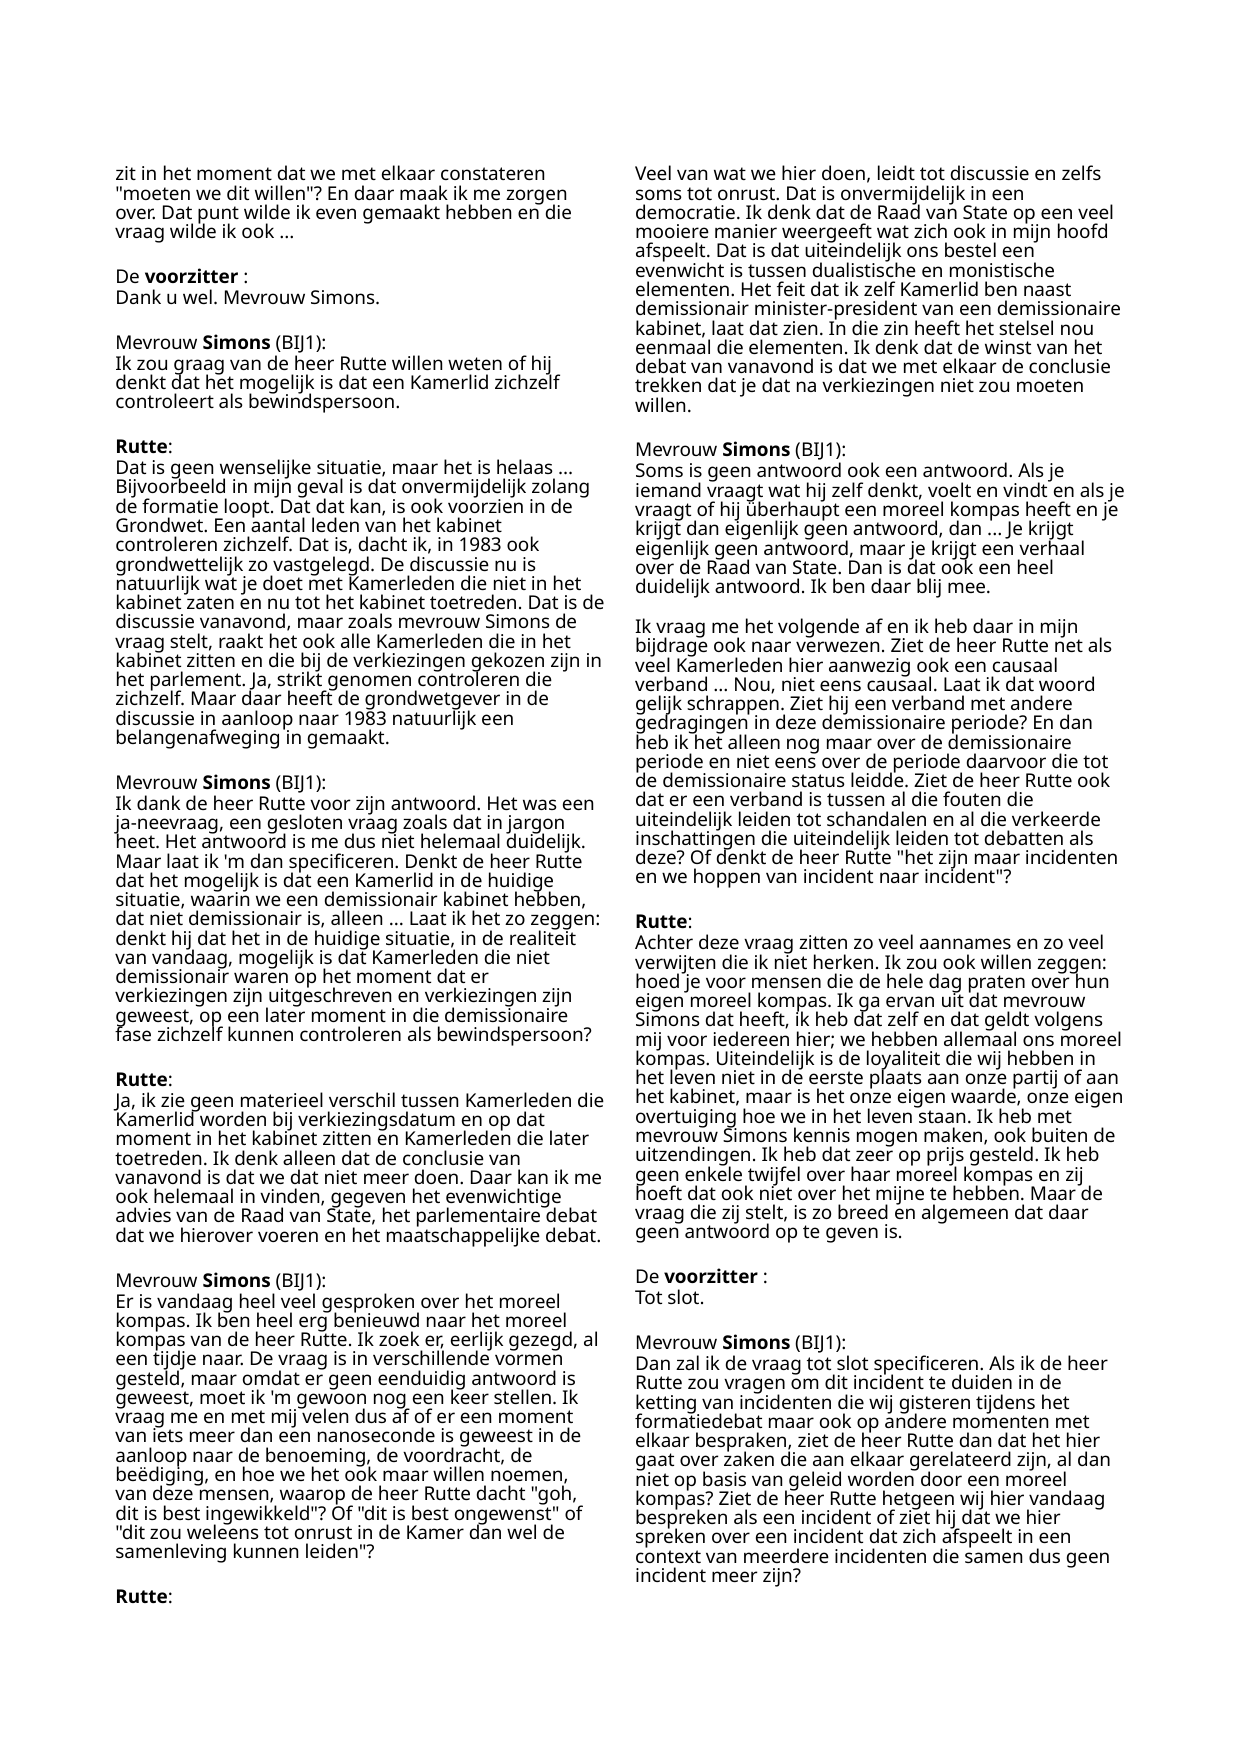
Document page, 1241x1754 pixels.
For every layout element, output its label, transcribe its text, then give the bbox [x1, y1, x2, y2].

text Rutte: [115, 433, 605, 459]
text Tot slot. [635, 1289, 1125, 1308]
text zit in het moment dat we met elkaar constateren "moeten we dit willen"? En daar maak ik me zorgen over. Dat punt wilde ik even gemaakt hebben en die vraag wilde ik ook ... [115, 165, 605, 242]
text Achter deze vraag zitten zo veel aannames en zo veel verwijten die ik niet herken. Ik zou ook willen zeggen: hoed je voor mensen die de hele dag praten over hun eigen moreel kompas. Ik ga ervan uit dat mevrouw Simons dat heeft, ik heb dat zelf en dat geldt volgens mij voor iedereen hier; we hebben allemaal ons moreel kompas. Uiteindelijk is de loyaliteit die wij hebben in het leven niet in de eerste plaats aan onze partij of aan het kabinet, maar is het onze eigen waarde, onze eigen overtuiging hoe we in het leven staan. Ik heb met mevrouw Simons kennis mogen maken, ook buiten de uitzendingen. Ik heb dat zeer op prijs gesteld. Ik heb geen enkele twijfel over haar moreel kompas en zij hoeft dat ook niet over het mijne te hebben. Maar de vraag die zij stelt, is zo breed en algemeen dat daar geen antwoord op te geven is. [635, 934, 1125, 1243]
text Rutte: [115, 1066, 605, 1092]
text Er is vandaag heel veel gesproken over het moreel kompas. Ik ben heel erg benieuwd naar het moreel kompas van de heer Rutte. Ik zoek er, eerlijk gezegd, al een tijdje naar. De vraag is in verschillende vormen gesteld, maar omdat er geen eenduidig antwoord is geweest, moet ik 'm gewoon nog een keer stellen. Ik vraag me en met mij velen dus af of er een moment van iets meer dan een nanoseconde is geweest in de aanloop naar de benoeming, de voordracht, de beëdiging, en hoe we het ook maar willen noemen, van deze mensen, waarop de heer Rutte dacht "goh, dit is best ingewikkeld"? Of "dit is best ongewenst" of "dit zou weleens tot onrust in de Kamer dan wel de samenleving kunnen leiden"? [115, 1293, 605, 1562]
text Dank u wel. Mevrouw Simons. [115, 289, 605, 308]
text Veel van wat we hier doen, leidt tot discussie en zelfs soms tot onrust. Dat is onvermijdelijk in een democratie. Ik denk dat de Raad van State op een veel mooiere manier weergeeft wat zich ook in mijn hoofd afspeelt. Dat is dat uiteindelijk ons bestel een evenwicht is tussen dualistische en monistische elementen. Het feit dat ik zelf Kamerlid ben naast demissionair minister-president van een demissionaire kabinet, laat dat zien. In die zin heeft het stelsel nou eenmaal die elementen. Ik denk dat de winst van het debat van vanavond is dat we met elkaar de conclusie trekken dat je dat na verkiezingen niet zou moeten willen. [635, 165, 1125, 416]
text Mevrouw Simons (BIJ1): [635, 1329, 1125, 1355]
text De voorzitter : [635, 1263, 1125, 1289]
text Mevrouw Simons (BIJ1): [635, 437, 1125, 462]
text Ik vraag me het volgende af en ik heb daar in mijn bijdrage ook naar verwezen. Ziet de heer Rutte net als veel Kamerleden hier aanwezig ook een causaal verband ... Nou, niet eens causaal. Laat ik dat woord gelijk schrappen. Ziet hij een verband met andere gedragingen in deze demissionaire periode? En dan heb ik het alleen nog maar over de demissionaire periode en niet eens over de periode daarvoor die tot de demissionaire status leidde. Ziet de heer Rutte ook dat er een verband is tussen al die fouten die uiteindelijk leiden tot schandalen en al die verkeerde inschattingen die uiteindelijk leiden tot debatten als deze? Of denkt de heer Rutte "het zijn maar incidenten en we hoppen van incident naar incident"? [635, 618, 1125, 888]
text Ik zou graag van de heer Rutte willen weten of hij denkt dat het mogelijk is dat een Kamerlid zichzelf controleert als bewindspersoon. [115, 355, 605, 413]
text Ja, ik zie geen materieel verschil tussen Kamerleden die Kamerlid worden bij verkiezingsdatum en op dat moment in het kabinet zitten en Kamerleden die later toetreden. Ik denk alleen dat de conclusie van vanavond is dat we dat niet meer doen. Daar kan ik me ook helemaal in vinden, gegeven het evenwichtige advies van de Raad van State, het parlementaire debat dat we hierover voeren en het maatschappelijke debat. [115, 1092, 605, 1246]
text De voorzitter : [115, 263, 605, 289]
text Dan zal ik de vraag tot slot specificeren. Als ik de heer Rutte zou vragen om dit incident te duiden in de ketting van incidenten die wij gisteren tijdens het formatiedebat maar ook op andere momenten met elkaar bespraken, ziet de heer Rutte dan dat het hier gaat over zaken die aan elkaar gerelateerd zijn, al dan niet op basis van geleid worden door een moreel kompas? Ziet de heer Rutte hetgeen wij hier vandaag bespreken als een incident of ziet hij dat we hier spreken over een incident dat zich afspeelt in een context van meerdere incidenten die samen dus geen incident meer zijn? [635, 1355, 1125, 1586]
text Rutte: [115, 1583, 605, 1609]
text Rutte: [635, 909, 1125, 934]
text Soms is geen antwoord ook een antwoord. Als je iemand vraagt wat hij zelf denkt, voelt en vindt en als je vraagt of hij überhaupt een moreel kompas heeft en je krijgt dan eigenlijk geen antwoord, dan ... Je krijgt eigenlijk geen antwoord, maar je krijgt een verhaal over de Raad van State. Dan is dat ook een heel duidelijk antwoord. Ik ben daar blij mee. [635, 462, 1125, 597]
text Dat is geen wenselijke situatie, maar het is helaas ... Bijvoorbeeld in mijn geval is dat onvermijdelijk zolang de formatie loopt. Dat dat kan, is ook voorzien in de Grondwet. Een aantal leden van het kabinet controleren zichzelf. Dat is, dacht ik, in 1983 ook grondwettelijk zo vastgelegd. De discussie nu is natuurlijk wat je doet met Kamerleden die niet in het kabinet zaten en nu tot het kabinet toetreden. Dat is de discussie vanavond, maar zoals mevrouw Simons de vraag stelt, raakt het ook alle Kamerleden die in het kabinet zitten en die bij de verkiezingen gekozen zijn in het parlement. Ja, strikt genomen controleren die zichzelf. Maar daar heeft de grondwetgever in de discussie in aanloop naar 1983 natuurlijk een belangenafweging in gemaakt. [115, 459, 605, 748]
text Ik dank de heer Rutte voor zijn antwoord. Het was een ja-neevraag, een gesloten vraag zoals dat in jargon heet. Het antwoord is me dus niet helemaal duidelijk. Maar laat ik 'm dan specificeren. Denkt de heer Rutte dat het mogelijk is dat een Kamerlid in de huidige situatie, waarin we een demissionair kabinet hebben, dat niet demissionair is, alleen ... Laat ik het zo zeggen: denkt hij dat het in de huidige situatie, in de realiteit van vandaag, mogelijk is dat Kamerleden die niet demissionair waren op het moment dat er verkiezingen zijn uitgeschreven en verkiezingen zijn geweest, op een later moment in die demissionaire fase zichzelf kunnen controleren als bewindspersoon? [115, 795, 605, 1045]
text Mevrouw Simons (BIJ1): [115, 1267, 605, 1293]
text Mevrouw Simons (BIJ1): [115, 329, 605, 355]
text Mevrouw Simons (BIJ1): [115, 769, 605, 795]
